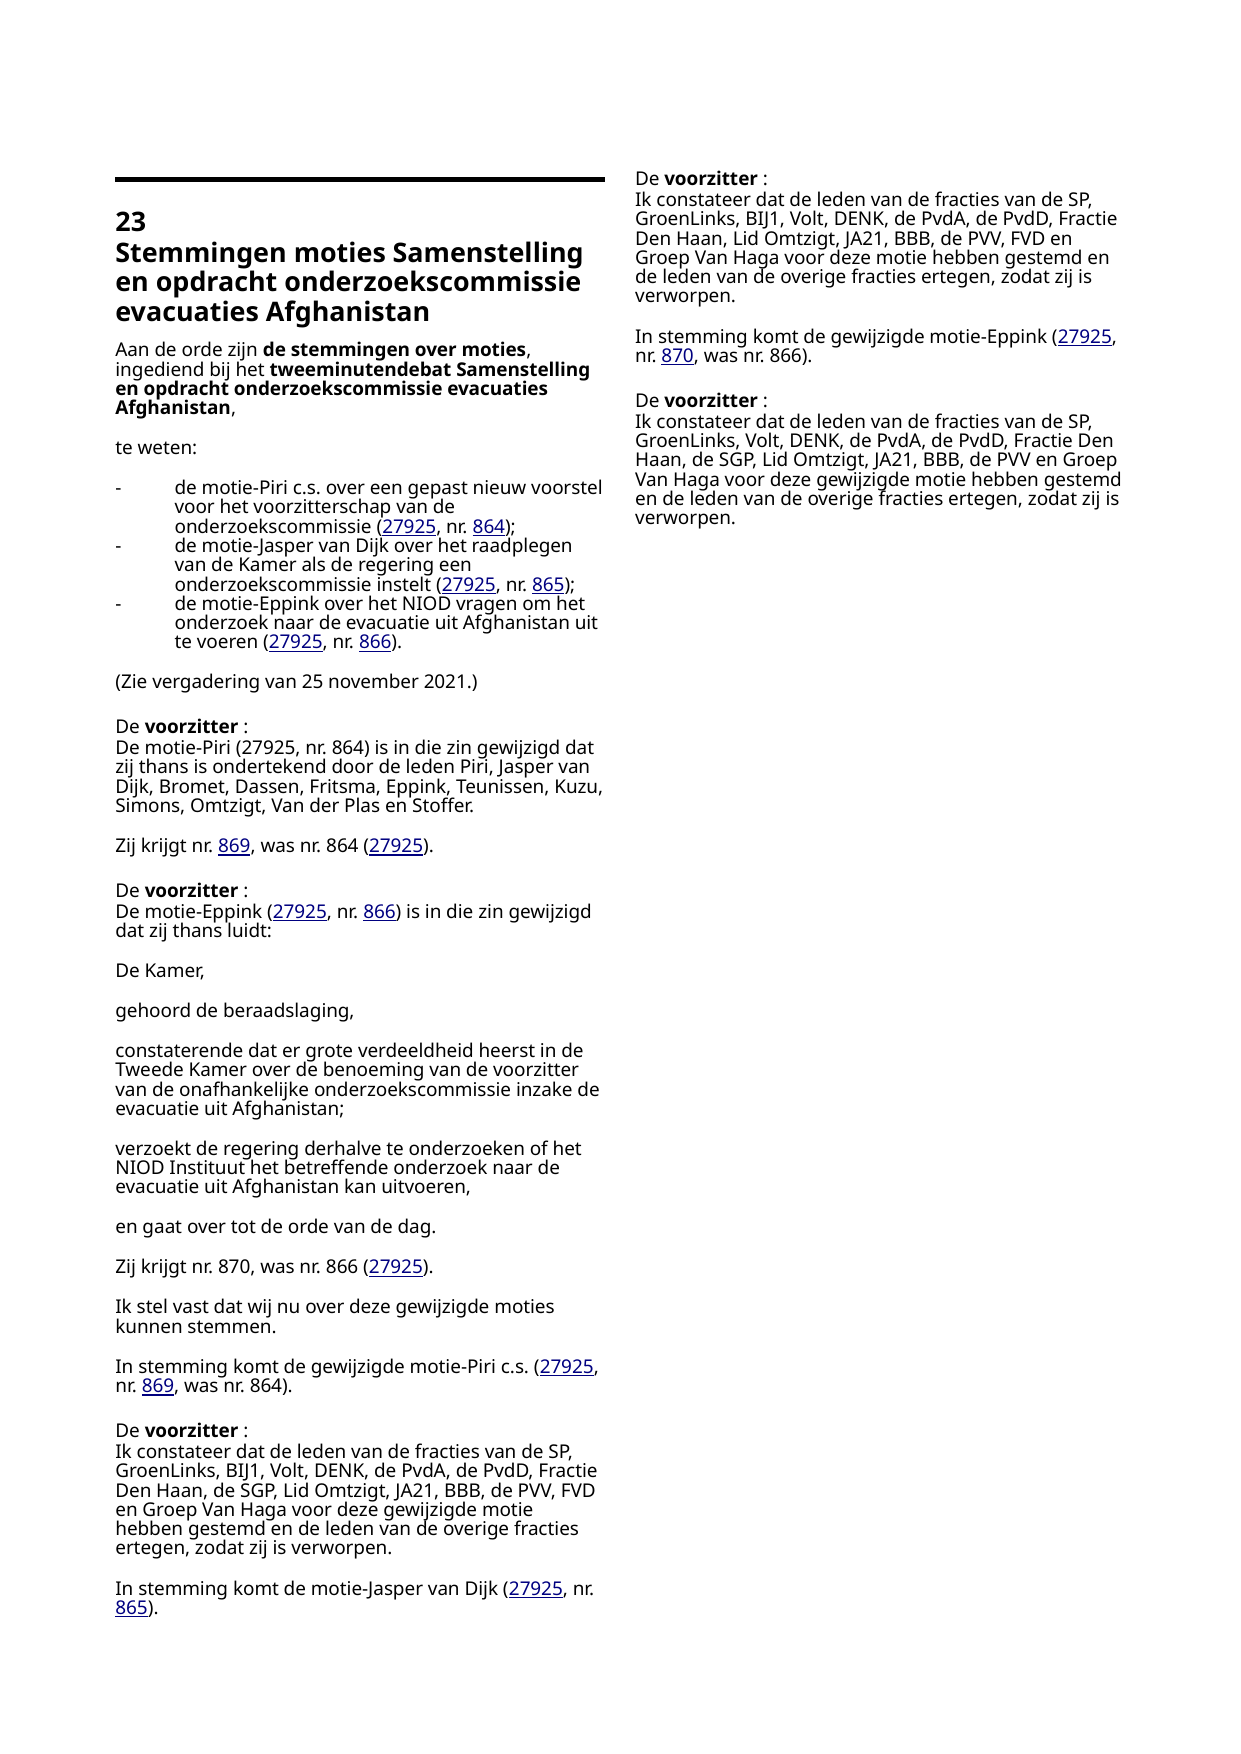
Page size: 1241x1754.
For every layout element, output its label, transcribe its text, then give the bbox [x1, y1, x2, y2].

text In stemming komt de gewijzigde motie-Eppink (27925, nr. 870, was nr. 866). [635, 328, 1125, 366]
text De voorzitter : [635, 165, 1125, 191]
text Stemmingen moties Samenstelling en opdracht onderzoekscommissie evacuaties Afghanistan [115, 239, 605, 341]
text te weten: [115, 439, 605, 458]
text De motie-Piri (27925, nr. 864) is in die zin gewijzigd dat zij thans is ondertekend door de leden Piri, Jasper van Dijk, Bromet, Dassen, Fritsma, Eppink, Teunissen, Kuzu, Simons, Omtzigt, Van der Plas en Stoffer. [115, 739, 605, 816]
text 23 [115, 203, 605, 239]
text De voorzitter : [115, 713, 605, 739]
text De motie-Eppink (27925, nr. 866) is in die zin gewijzigd dat zij thans luidt: [115, 903, 605, 941]
text Ik stel vast dat wij nu over deze gewijzigde moties kunnen stemmen. [115, 1298, 605, 1337]
text Zij krijgt nr. 870, was nr. 866 (27925). [115, 1258, 605, 1278]
text verzoekt de regering derhalve te onderzoeken of het NIOD Instituut het betreffende onderzoek naar de evacuatie uit Afghanistan kan uitvoeren, [115, 1140, 605, 1198]
text De voorzitter : [115, 1417, 605, 1443]
text Zij krijgt nr. 869, was nr. 864 (27925). [115, 837, 605, 856]
text constaterende dat er grote verdeeldheid heerst in de Tweede Kamer over de benoeming van de voorzitter van de onafhankelijke onderzoekscommissie inzake de evacuatie uit Afghanistan; [115, 1042, 605, 1119]
text gehoord de beraadslaging, [115, 1002, 605, 1021]
text Aan de orde zijn de stemmingen over moties, ingediend bij het tweeminutendebat Samenstelling en opdracht onderzoekscommissie evacuaties Afghanistan, [115, 341, 605, 418]
list de motie-Eppink over het NIOD vragen om het onderzoek naar de evacuatie uit Afghanistan uit te voeren (27925, nr. 866). [115, 595, 605, 653]
text Ik constateer dat de leden van de fracties van de SP, GroenLinks, Volt, DENK, de PvdA, de PvdD, Fractie Den Haan, de SGP, Lid Omtzigt, JA21, BBB, de PVV en Groep Van Haga voor deze gewijzigde motie hebben gestemd en de leden van de overige fracties ertegen, zodat zij is verworpen. [635, 413, 1125, 528]
text De Kamer, [115, 962, 605, 981]
text In stemming komt de gewijzigde motie-Piri c.s. (27925, nr. 869, was nr. 864). [115, 1358, 605, 1396]
text (Zie vergadering van 25 november 2021.) [115, 673, 605, 693]
list de motie-Jasper van Dijk over het raadplegen van de Kamer als de regering een onderzoekscommissie instelt (27925, nr. 865); [115, 537, 605, 595]
list de motie-Piri c.s. over een gepast nieuw voorstel voor het voorzitterschap van de onderzoekscommissie (27925, nr. 864); [115, 479, 605, 537]
text en gaat over tot de orde van de dag. [115, 1218, 605, 1238]
text Ik constateer dat de leden van de fracties van de SP, GroenLinks, BIJ1, Volt, DENK, de PvdA, de PvdD, Fractie Den Haan, Lid Omtzigt, JA21, BBB, de PVV, FVD en Groep Van Haga voor deze motie hebben gestemd en de leden van de overige fracties ertegen, zodat zij is verworpen. [635, 191, 1125, 307]
text Ik constateer dat de leden van de fracties van de SP, GroenLinks, BIJ1, Volt, DENK, de PvdA, de PvdD, Fractie Den Haan, de SGP, Lid Omtzigt, JA21, BBB, de PVV, FVD en Groep Van Haga voor deze gewijzigde motie hebben gestemd en de leden van de overige fracties ertegen, zodat zij is verworpen. [115, 1443, 605, 1559]
text De voorzitter : [635, 387, 1125, 413]
text In stemming komt de motie-Jasper van Dijk (27925, nr. 865). [115, 1579, 605, 1618]
text De voorzitter : [115, 877, 605, 903]
